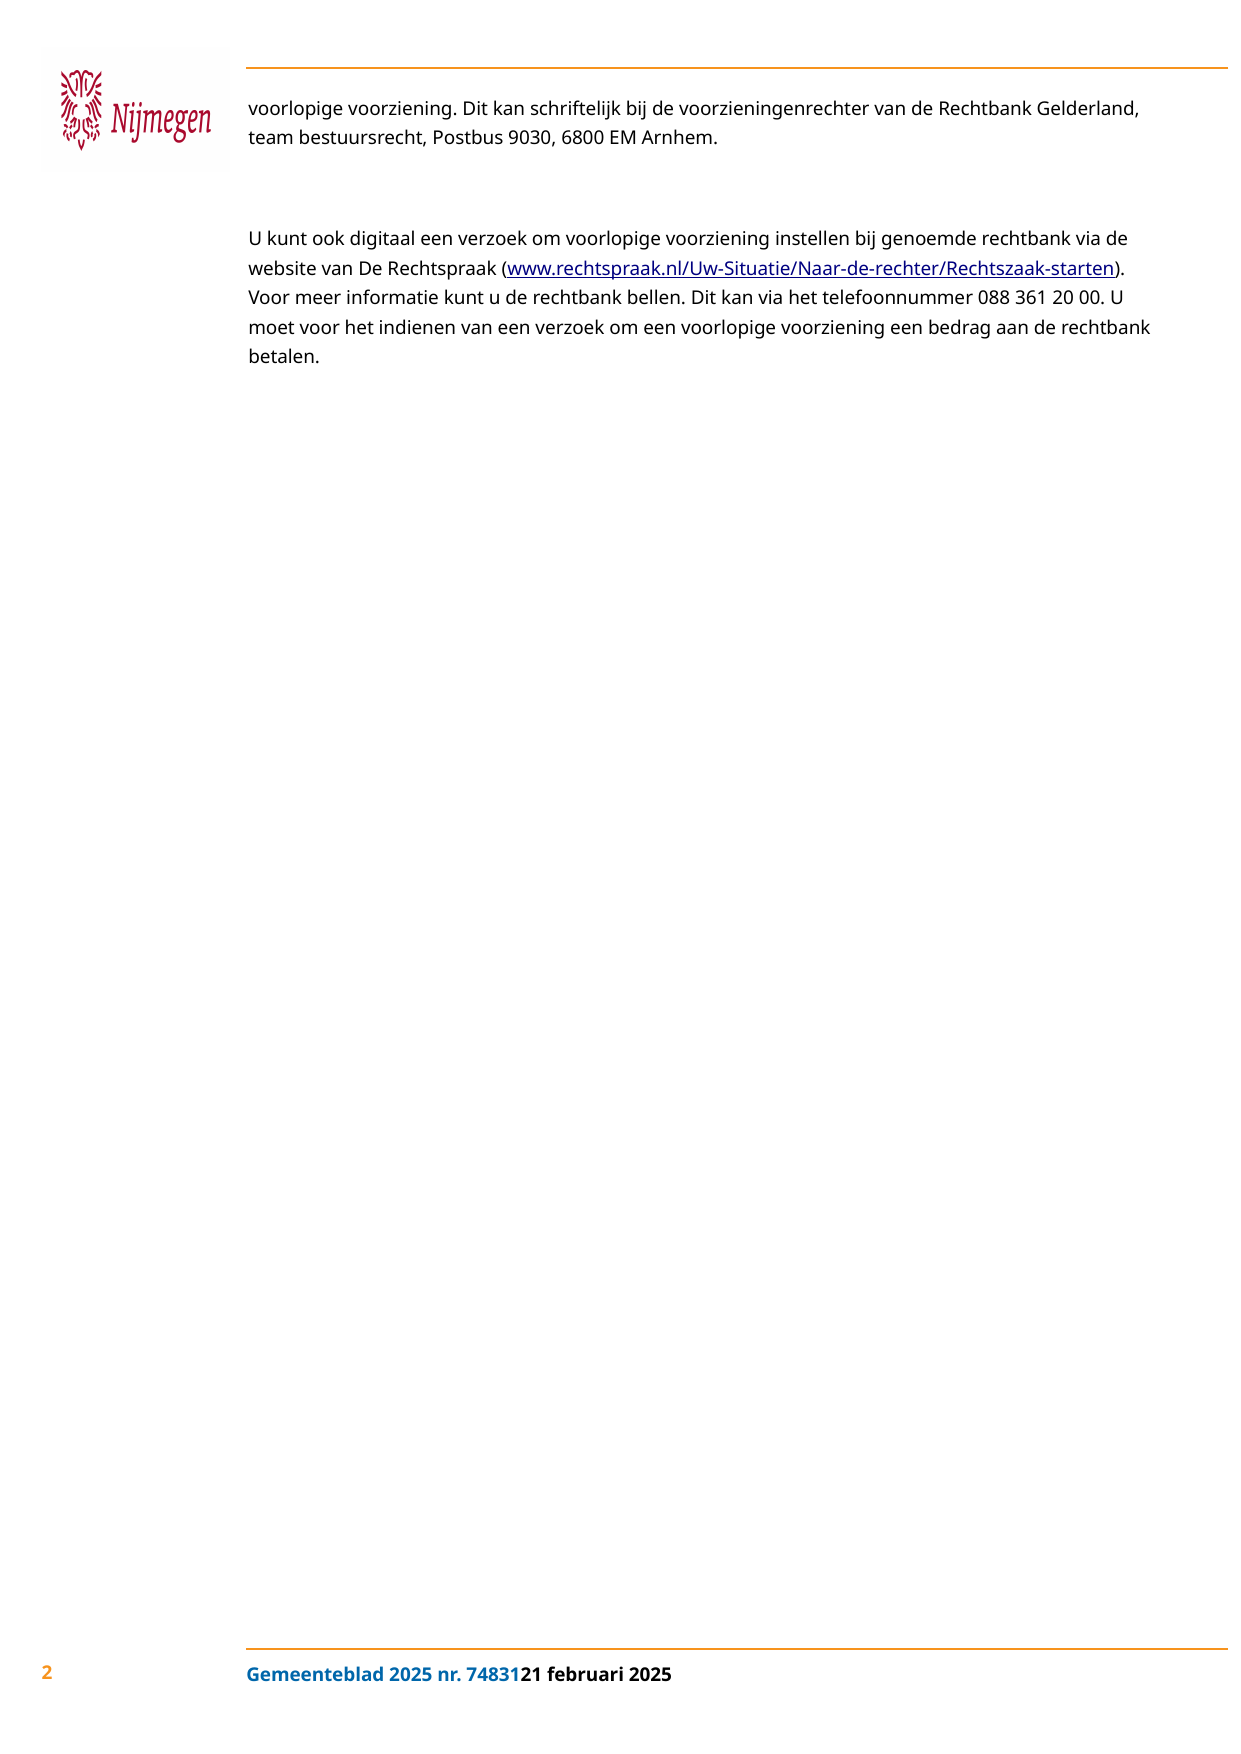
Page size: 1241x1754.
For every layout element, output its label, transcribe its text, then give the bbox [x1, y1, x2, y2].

picture [41, 47, 231, 172]
text U kunt ook digitaal een verzoek om voorlopige voorziening instellen bij genoemde rechtbank via de website van De Rechtspraak (www.rechtspraak.nl/Uw-Situatie/Naar-de-rechter/Rechtszaak-starten). Voor meer informatie kunt u de rechtbank bellen. Dit kan via het telefoonnummer 088 361 20 00. U moet voor het indienen van een verzoek om een voorlopige voorziening een bedrag aan de rechtbank betalen. [248, 225, 1152, 369]
text voorlopige voorziening. Dit kan schriftelijk bij de voorzieningenrechter van de Rechtbank Gelderland, team bestuursrecht, Postbus 9030, 6800 EM Arnhem. [248, 95, 1152, 150]
